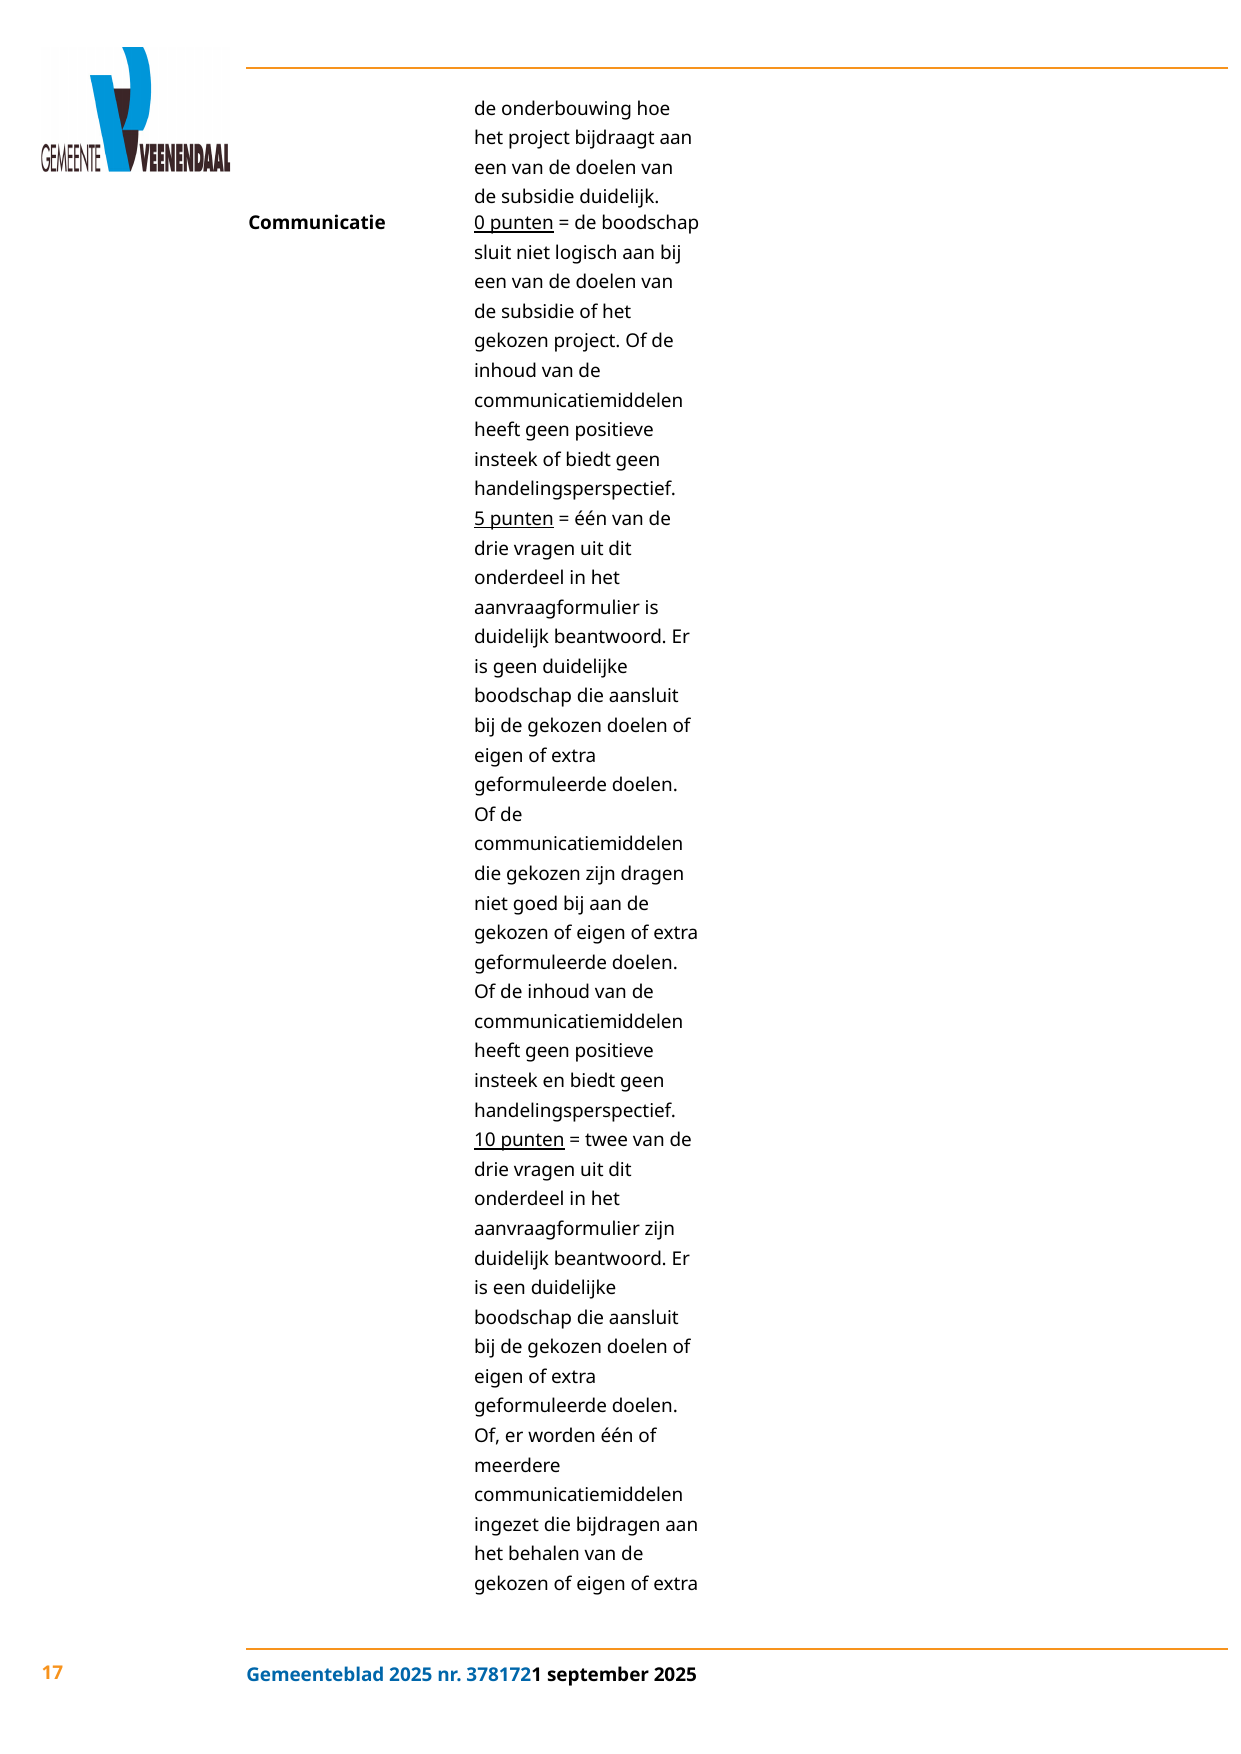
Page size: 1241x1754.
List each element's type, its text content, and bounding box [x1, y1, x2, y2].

picture [123, 47, 231, 172]
table_cell Communicatie [248, 209, 474, 1596]
table_cell [926, 95, 1152, 209]
table_cell [248, 95, 474, 209]
picture [41, 47, 130, 172]
table_cell [700, 95, 926, 209]
table_cell de onderbouwing hoe het project bijdraagt aan een van de doelen van de subsidie duidelijk. [474, 95, 700, 209]
table_cell [700, 209, 926, 1596]
table_cell 0 punten = de boodschap sluit niet logisch aan bij een van de doelen van de subsidie of het gekozen project. Of de inhoud van de communicatiemiddelen heeft geen positieve insteek of biedt geen handelingsperspectief. 5 punten = één van de drie vragen uit dit onderdeel in het aanvraagformulier is duidelijk beantwoord. Er is geen duidelijke boodschap die aansluit bij de gekozen doelen of eigen of extra geformuleerde doelen. Of de communicatiemiddelen die gekozen zijn dragen niet goed bij aan de gekozen of eigen of extra geformuleerde doelen. Of de inhoud van de communicatiemiddelen heeft geen positieve insteek en biedt geen handelingsperspectief. 10 punten = twee van de drie vragen uit dit onderdeel in het aanvraagformulier zijn duidelijk beantwoord. Er is een duidelijke boodschap die aansluit bij de gekozen doelen of eigen of extra geformuleerde doelen. Of, er worden één of meerdere communicatiemiddelen ingezet die bijdragen aan het behalen van de gekozen of eigen of extra [474, 209, 700, 1596]
table_cell [926, 209, 1152, 1596]
